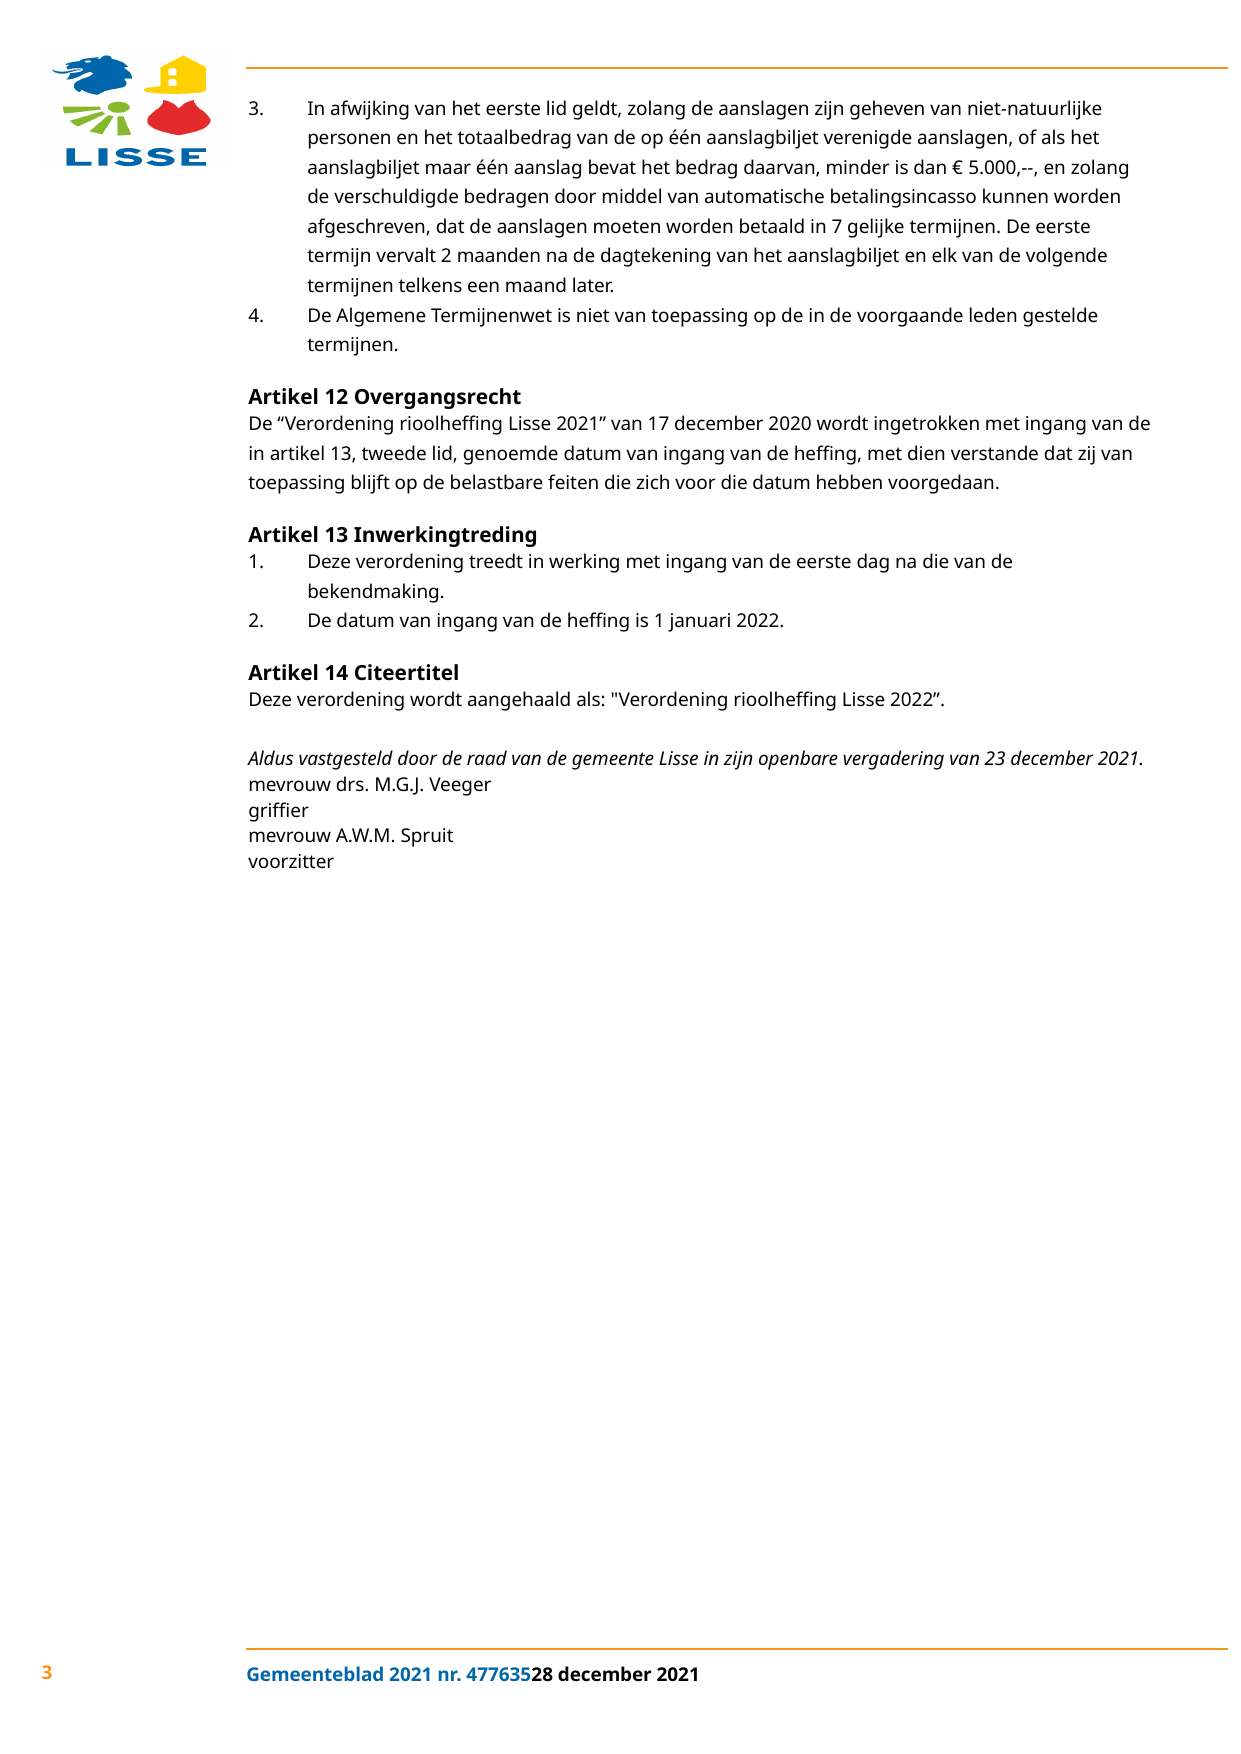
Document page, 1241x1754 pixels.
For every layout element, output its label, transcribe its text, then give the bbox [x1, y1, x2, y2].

text mevrouw A.W.M. Spruit [248, 823, 1152, 848]
text mevrouw drs. M.G.J. Veeger [248, 771, 1152, 797]
text griffier [248, 797, 1152, 823]
text voorzitter [248, 848, 1152, 874]
list De datum van ingang van de heffing is 1 januari 2022. [248, 607, 1152, 633]
text Artikel 12 Overgangsrecht [248, 382, 1152, 410]
text Aldus vastgesteld door de raad van de gemeente Lisse in zijn openbare vergadering van 23 december 2021. [248, 746, 1152, 771]
text Deze verordening wordt aangehaald als: "Verordening rioolheffing Lisse 2022”. [248, 686, 1152, 712]
text Artikel 13 Inwerkingtreding [248, 520, 1152, 548]
list In afwijking van het eerste lid geldt, zolang de aanslagen zijn geheven van niet-natuurlijke personen en het totaalbedrag van de op één aanslagbiljet verenigde aanslagen, of als het aanslagbiljet maar één aanslag bevat het bedrag daarvan, minder is dan € 5.000,--, en zolang de verschuldigde bedragen door middel van automatische betalingsincasso kunnen worden afgeschreven, dat de aanslagen moeten worden betaald in 7 gelijke termijnen. De eerste termijn vervalt 2 maanden na de dagtekening van het aanslagbiljet en elk van de volgende termijnen telkens een maand later. [248, 95, 1152, 298]
picture [41, 47, 231, 172]
text De “Verordening rioolheffing Lisse 2021” van 17 december 2020 wordt ingetrokken met ingang van de in artikel 13, tweede lid, genoemde datum van ingang van de heffing, met dien verstande dat zij van toepassing blijft op de belastbare feiten die zich voor die datum hebben voorgedaan. [248, 410, 1152, 495]
list De Algemene Termijnenwet is niet van toepassing op de in de voorgaande leden gestelde termijnen. [248, 302, 1152, 357]
text Artikel 14 Citeertitel [248, 658, 1152, 686]
list Deze verordening treedt in werking met ingang van de eerste dag na die van de bekendmaking. [248, 548, 1152, 604]
